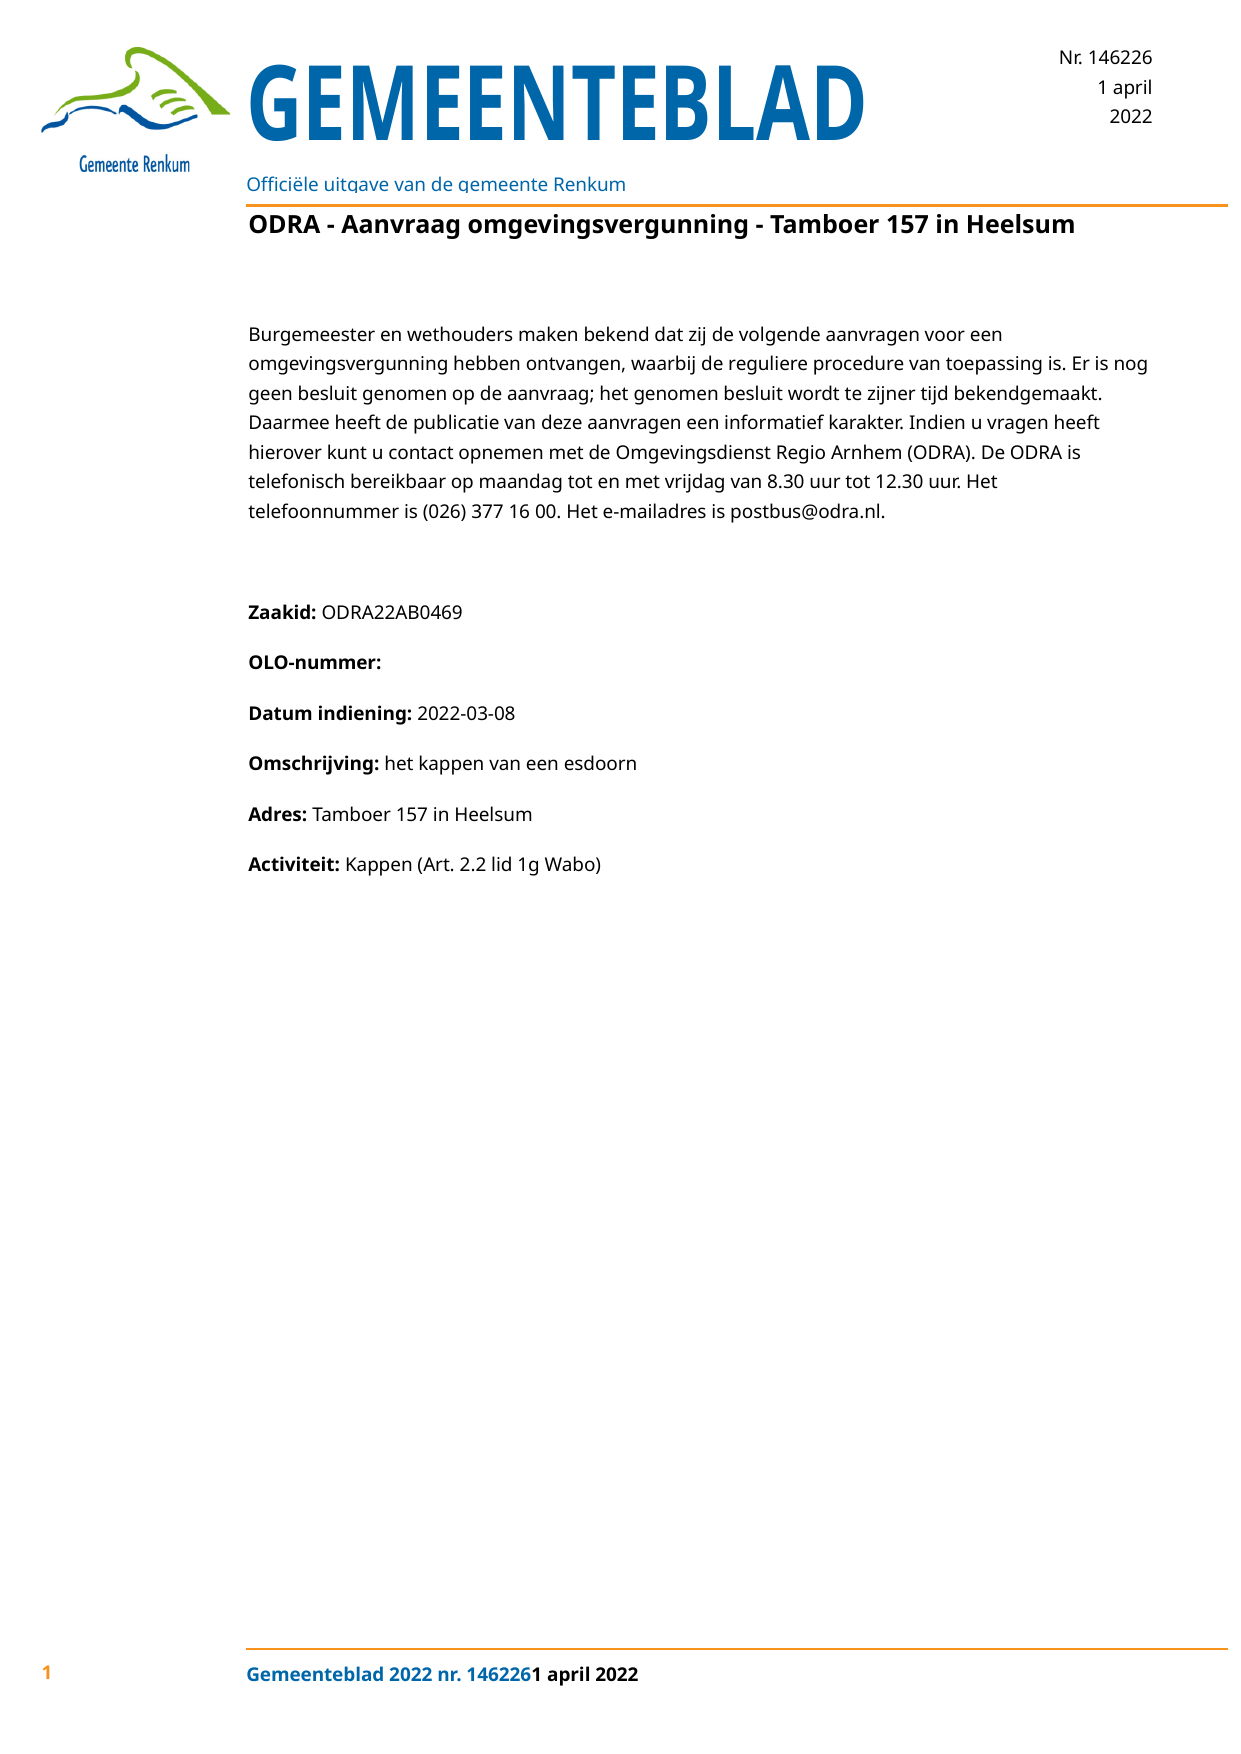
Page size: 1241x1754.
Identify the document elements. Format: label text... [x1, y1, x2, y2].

text Activiteit: Kappen (Art. 2.2 lid 1g Wabo) [248, 851, 1152, 877]
text Adres: Tamboer 157 in Heelsum [248, 801, 1152, 826]
text Datum indiening: 2022-03-08 [248, 700, 1152, 726]
text Zaakid: ODRA22AB0469 [248, 599, 1152, 625]
text Burgemeester en wethouders maken bekend dat zij de volgende aanvragen voor een omgevingsvergunning hebben ontvangen, waarbij de reguliere procedure van toepassing is. Er is nog geen besluit genomen op de aanvraag; het genomen besluit wordt te zijner tijd bekendgemaakt. Daarmee heeft de publicatie van deze aanvragen een informatief karakter. Indien u vragen heeft hierover kunt u contact opnemen met de Omgevingsdienst Regio Arnhem (ODRA). De ODRA is telefonisch bereikbaar op maandag tot en met vrijdag van 8.30 uur tot 12.30 uur. Het telefoonnummer is (026) 377 16 00. Het e-mailadres is postbus@odra.nl. [248, 321, 1152, 524]
text ODRA - Aanvraag omgevingsvergunning - Tamboer 157 in Heelsum [248, 207, 1152, 241]
picture [41, 47, 231, 172]
text OLO-nummer: [248, 649, 1152, 675]
text Omschrijving: het kappen van een esdoorn [248, 750, 1152, 776]
